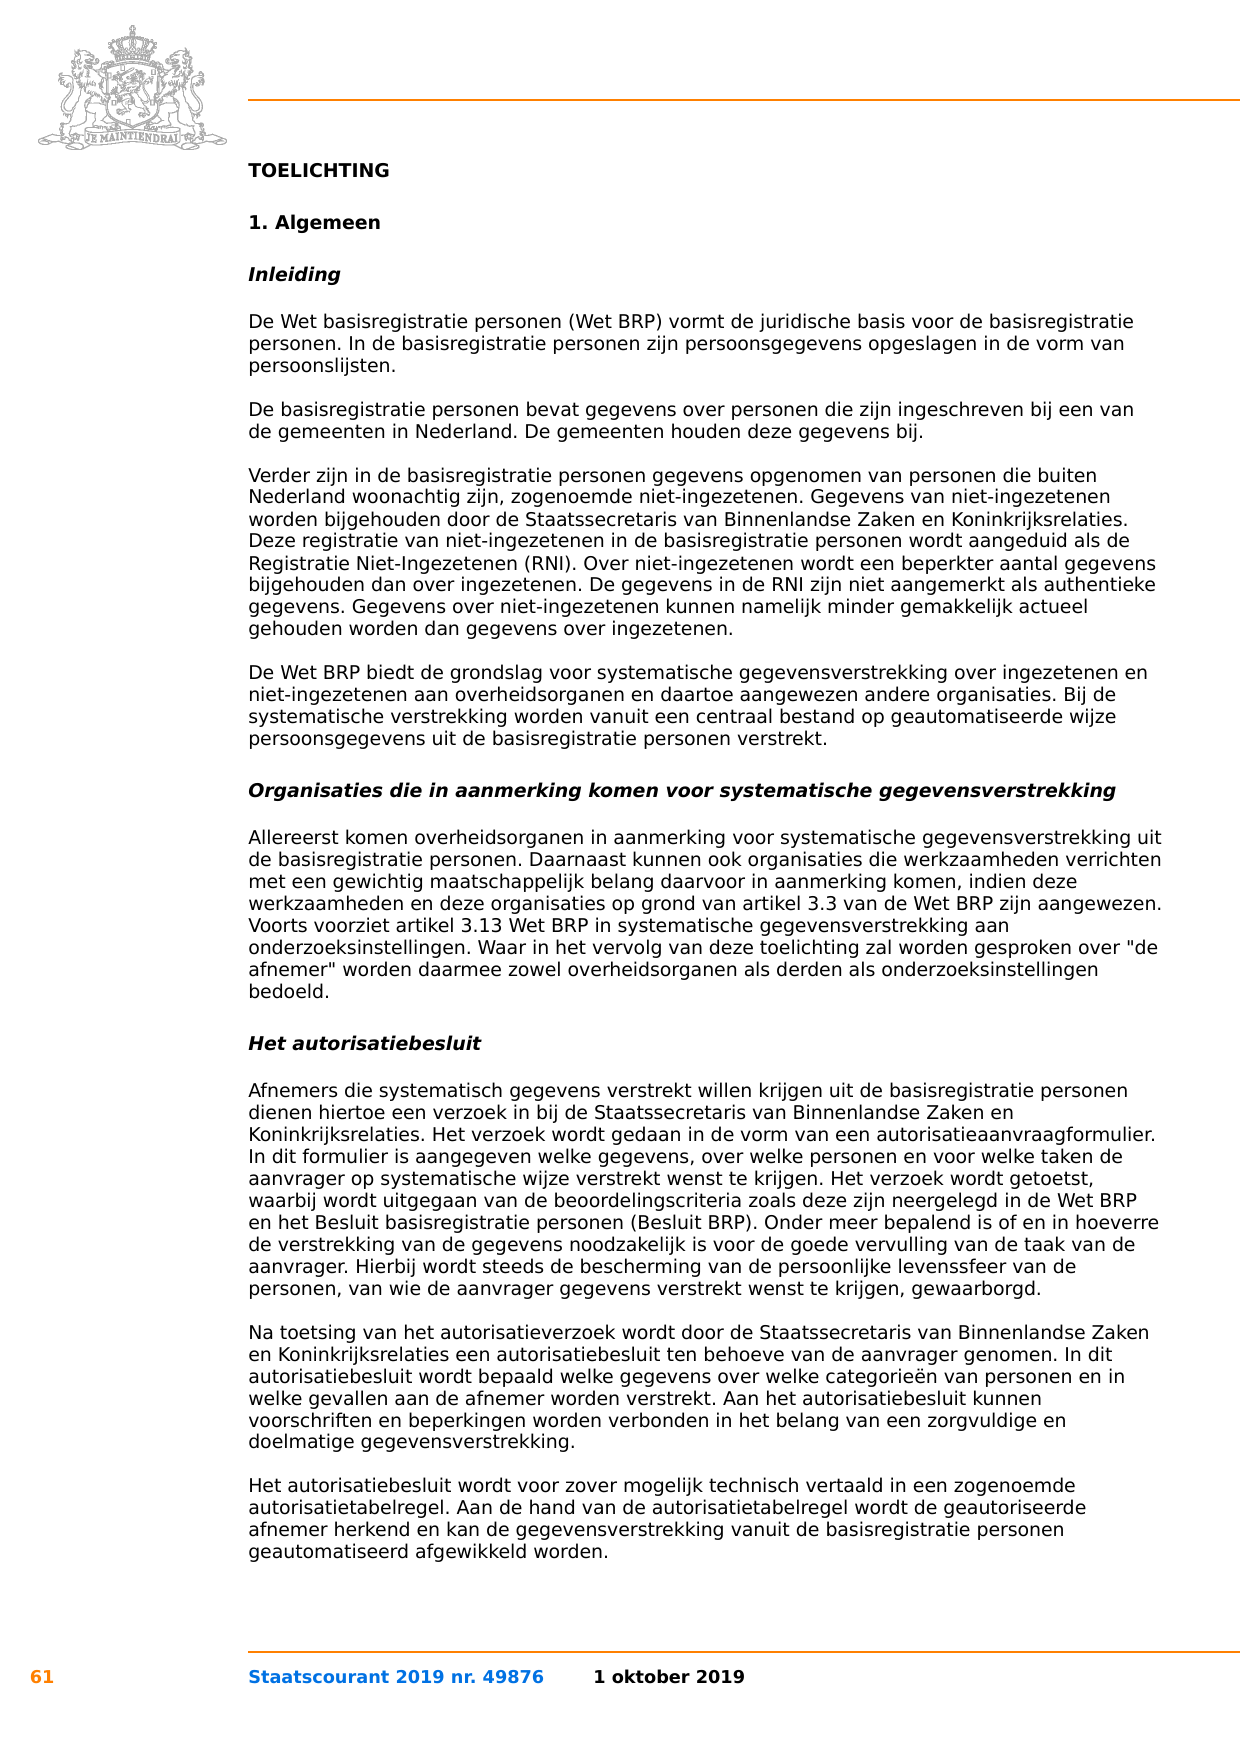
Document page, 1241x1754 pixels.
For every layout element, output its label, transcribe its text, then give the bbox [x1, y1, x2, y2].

subtitle Inleiding [248, 264, 1163, 286]
picture [38, 25, 227, 150]
text Verder zijn in de basisregistratie personen gegevens opgenomen van personen die buiten Nederland woonachtig zijn, zogenoemde niet-ingezetenen. Gegevens van niet-ingezetenen worden bijgehouden door de Staatssecretaris van Binnenlandse Zaken en Koninkrijksrelaties. Deze registratie van niet-ingezetenen in de basisregistratie personen wordt aangeduid als de Registratie Niet-Ingezetenen (RNI). Over niet-ingezetenen wordt een beperkter aantal gegevens bijgehouden dan over ingezetenen. De gegevens in de RNI zijn niet aangemerkt als authentieke gegevens. Gegevens over niet-ingezetenen kunnen namelijk minder gemakkelijk actueel gehouden worden dan gegevens over ingezetenen. [248, 464, 1163, 640]
subtitle Organisaties die in aanmerking komen voor systematische gegevensverstrekking [248, 780, 1163, 802]
text De basisregistratie personen bevat gegevens over personen die zijn ingeschreven bij een van de gemeenten in Nederland. De gemeenten houden deze gegevens bij. [248, 399, 1163, 443]
text Het autorisatiebesluit wordt voor zover mogelijk technisch vertaald in een zogenoemde autorisatietabelregel. Aan de hand van de autorisatietabelregel wordt de geautoriseerde afnemer herkend en kan de gegevensverstrekking vanuit de basisregistratie personen geautomatiseerd afgewikkeld worden. [248, 1475, 1163, 1563]
subtitle TOELICHTING [248, 160, 1163, 182]
text De Wet BRP biedt de grondslag voor systematische gegevensverstrekking over ingezetenen en niet-ingezetenen aan overheidsorganen en daartoe aangewezen andere organisaties. Bij de systematische verstrekking worden vanuit een centraal bestand op geautomatiseerde wijze persoonsgegevens uit de basisregistratie personen verstrekt. [248, 662, 1163, 750]
subtitle Het autorisatiebesluit [248, 1033, 1163, 1055]
text Allereerst komen overheidsorganen in aanmerking voor systematische gegevensverstrekking uit de basisregistratie personen. Daarnaast kunnen ook organisaties die werkzaamheden verrichten met een gewichtig maatschappelijk belang daarvoor in aanmerking komen, indien deze werkzaamheden en deze organisaties op grond van artikel 3.3 van de Wet BRP zijn aangewezen. Voorts voorziet artikel 3.13 Wet BRP in systematische gegevensverstrekking aan onderzoeksinstellingen. Waar in het vervolg van deze toelichting zal worden gesproken over "de afnemer" worden daarmee zowel overheidsorganen als derden als onderzoeksinstellingen bedoeld. [248, 827, 1163, 1003]
text De Wet basisregistratie personen (Wet BRP) vormt de juridische basis voor de basisregistratie personen. In de basisregistratie personen zijn persoonsgegevens opgeslagen in de vorm van persoonslijsten. [248, 311, 1163, 377]
subtitle 1. Algemeen [248, 212, 1163, 234]
text Na toetsing van het autorisatieverzoek wordt door de Staatssecretaris van Binnenlandse Zaken en Koninkrijksrelaties een autorisatiebesluit ten behoeve van de aanvrager genomen. In dit autorisatiebesluit wordt bepaald welke gegevens over welke categorieën van personen en in welke gevallen aan de afnemer worden verstrekt. Aan het autorisatiebesluit kunnen voorschriften en beperkingen worden verbonden in het belang van een zorgvuldige en doelmatige gegevensverstrekking. [248, 1322, 1163, 1453]
text Afnemers die systematisch gegevens verstrekt willen krijgen uit de basisregistratie personen dienen hiertoe een verzoek in bij de Staatssecretaris van Binnenlandse Zaken en Koninkrijksrelaties. Het verzoek wordt gedaan in de vorm van een autorisatieaanvraagformulier. In dit formulier is aangegeven welke gegevens, over welke personen en voor welke taken de aanvrager op systematische wijze verstrekt wenst te krijgen. Het verzoek wordt getoetst, waarbij wordt uitgegaan van de beoordelingscriteria zoals deze zijn neergelegd in de Wet BRP en het Besluit basisregistratie personen (Besluit BRP). Onder meer bepalend is of en in hoeverre de verstrekking van de gegevens noodzakelijk is voor de goede vervulling van de taak van de aanvrager. Hierbij wordt steeds de bescherming van de persoonlijke levenssfeer van de personen, van wie de aanvrager gegevens verstrekt wenst te krijgen, gewaarborgd. [248, 1080, 1163, 1300]
